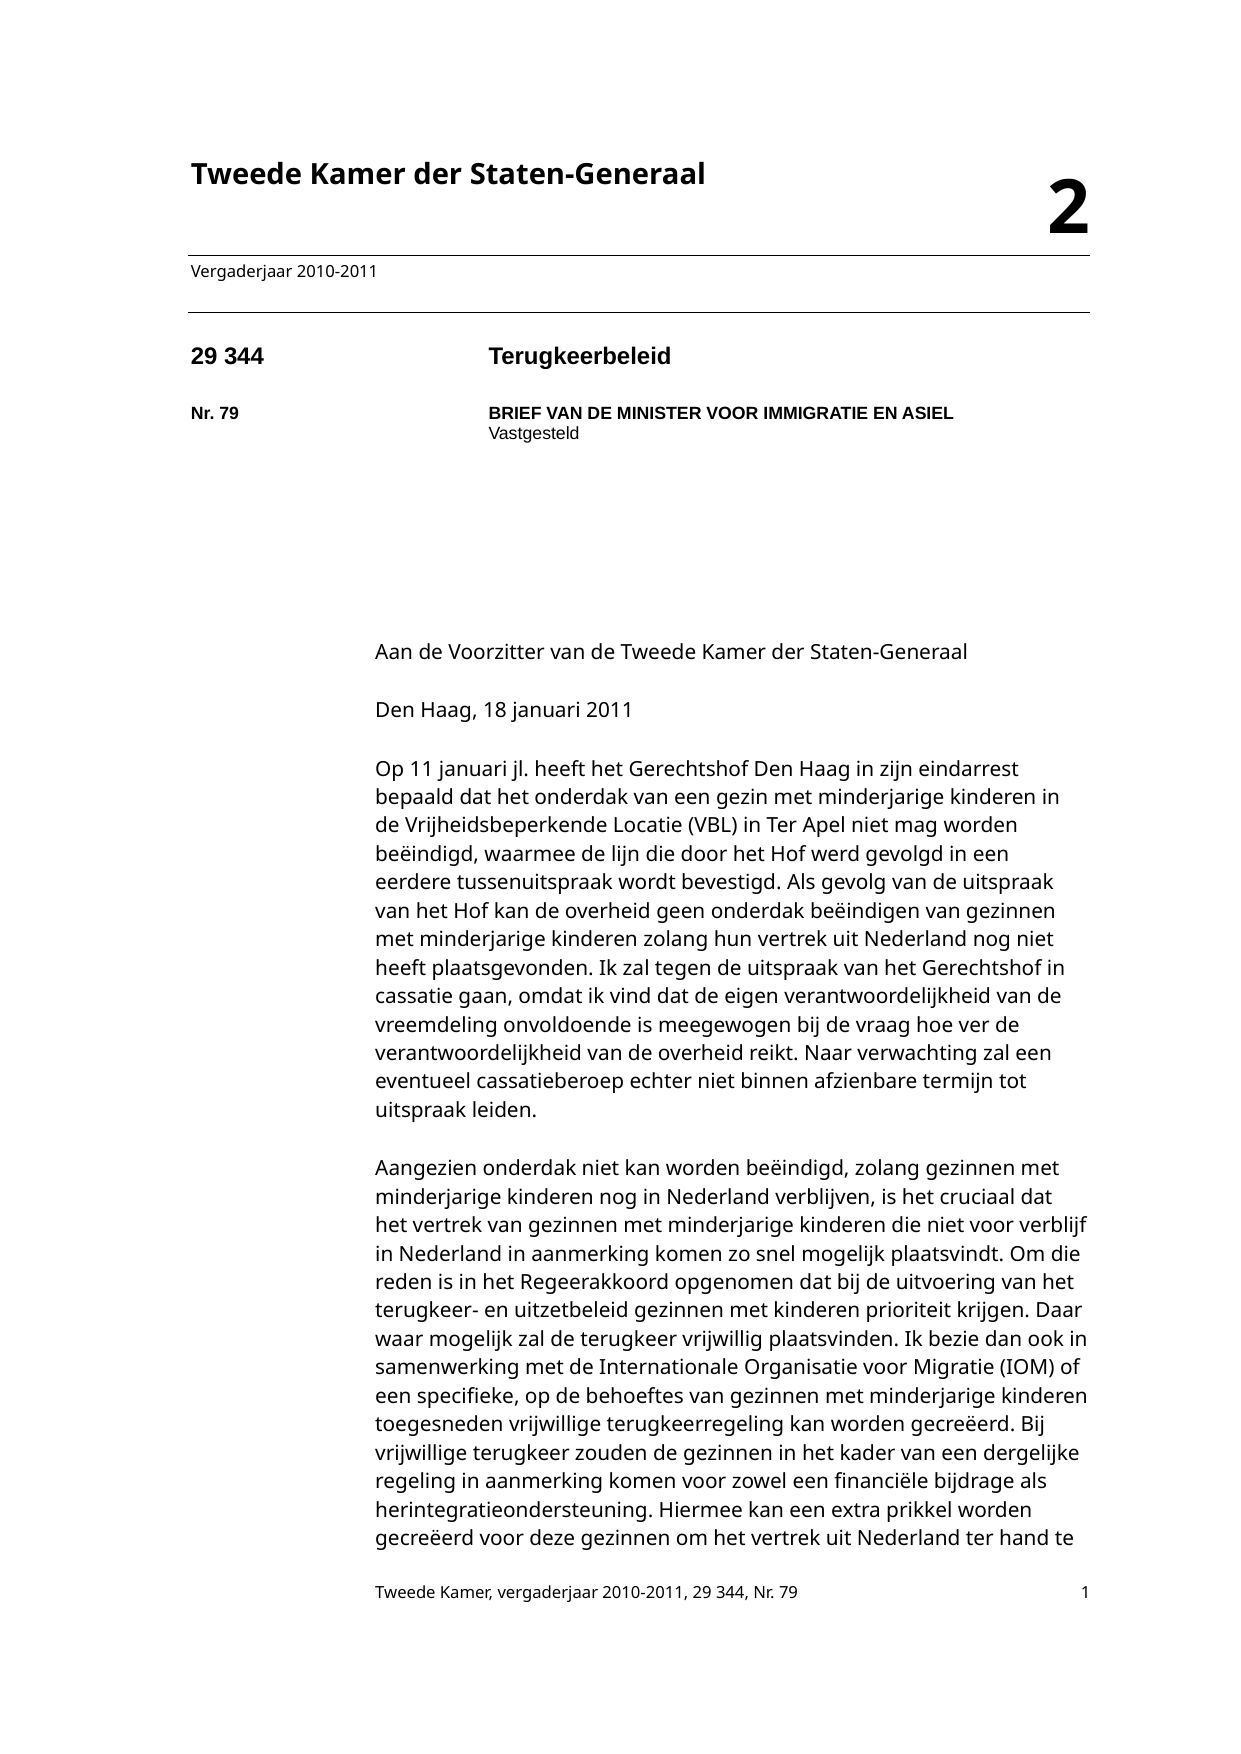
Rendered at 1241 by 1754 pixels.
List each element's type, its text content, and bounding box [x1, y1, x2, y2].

text Op 11 januari jl. heeft het Gerechtshof Den Haag in zijn eindarrest bepaald dat het onderdak van een gezin met minderjarige kinderen in de Vrijheidsbeperkende Locatie (VBL) in Ter Apel niet mag worden beëindigd, waarmee de lijn die door het Hof werd gevolgd in een eerdere tussenuitspraak wordt bevestigd. Als gevolg van de uitspraak van het Hof kan de overheid geen onderdak beëindigen van gezinnen met minderjarige kinderen zolang hun vertrek uit Nederland nog niet heeft plaatsgevonden. Ik zal tegen de uitspraak van het Gerechtshof in cassatie gaan, omdat ik vind dat de eigen verantwoordelijkheid van de vreemdeling onvoldoende is meegewogen bij de vraag hoe ver de verantwoordelijkheid van de overheid reikt. Naar verwachting zal een eventueel cassatieberoep echter niet binnen afzienbare termijn tot uitspraak leiden. [375, 754, 1090, 1123]
table_header 2 [910, 150, 1090, 255]
table_cell Terugkeerbeleid [485, 339, 1090, 399]
text Den Haag, 18 januari 2011 [375, 695, 1090, 724]
text Aangezien onderdak niet kan worden beëindigd, zolang gezinnen met minderjarige kinderen nog in Nederland verblijven, is het cruciaal dat het vertrek van gezinnen met minderjarige kinderen die niet voor verblijf in Nederland in aanmerking komen zo snel mogelijk plaatsvindt. Om die reden is in het Regeerakkoord opgenomen dat bij de uitvoering van het terugkeer- en uitzetbeleid gezinnen met kinderen prioriteit krijgen. Daar waar mogelijk zal de terugkeer vrijwillig plaatsvinden. Ik bezie dan ook in samenwerking met de Internationale Organisatie voor Migratie (IOM) of een specifieke, op de behoeftes van gezinnen met minderjarige kinderen toegesneden vrijwillige terugkeerregeling kan worden gecreëerd. Bij vrijwillige terugkeer zouden de gezinnen in het kader van een dergelijke regeling in aanmerking komen voor zowel een financiële bijdrage als herintegratieondersteuning. Hiermee kan een extra prikkel worden gecreëerd voor deze gezinnen om het vertrek uit Nederland ter hand te [375, 1153, 1090, 1552]
table_cell [485, 313, 1090, 339]
table_cell [188, 313, 485, 339]
table_cell 29 344 [188, 339, 485, 399]
table_cell Nr. 79 [188, 399, 485, 518]
table_cell [485, 256, 1090, 312]
table_cell Vergaderjaar 2010-2011 [188, 256, 485, 312]
table_header Tweede Kamer der Staten-Generaal [188, 150, 909, 255]
table_cell BRIEF VAN DE MINISTER VOOR IMMIGRATIE EN ASIEL Vastgesteld [485, 399, 1090, 518]
text Aan de Voorzitter van de Tweede Kamer der Staten-Generaal [375, 637, 1090, 665]
